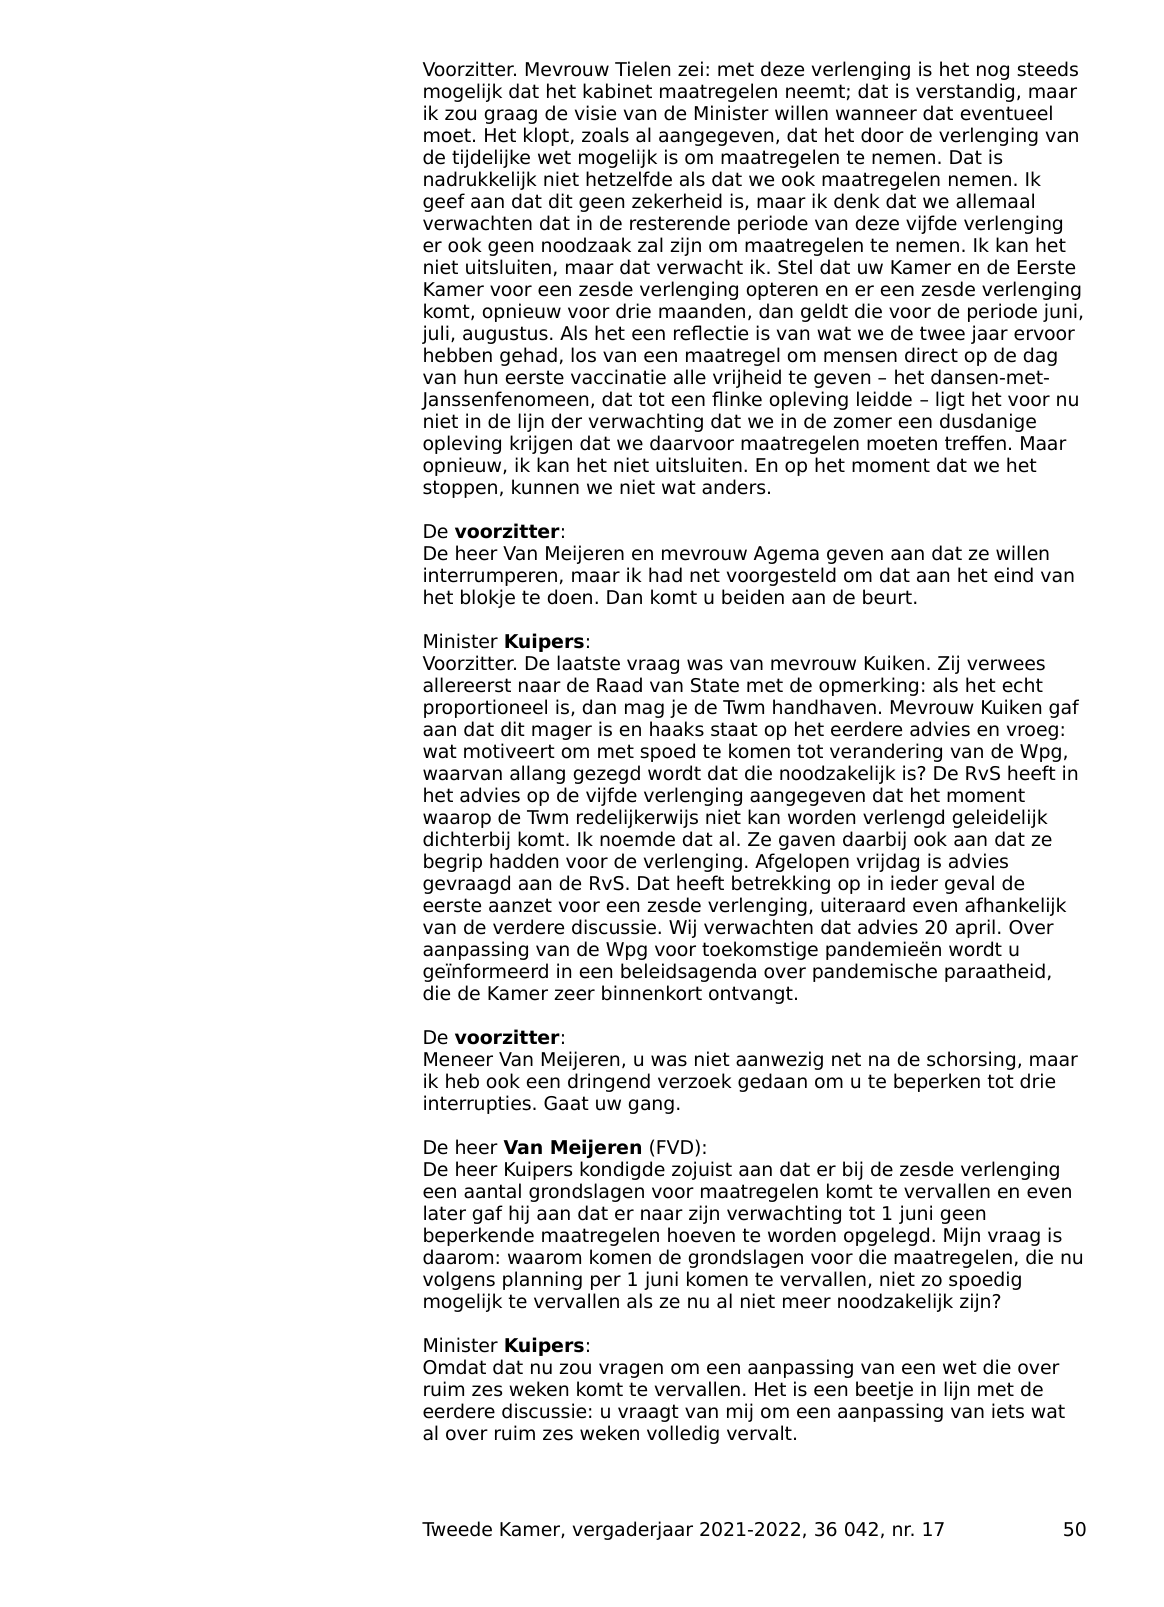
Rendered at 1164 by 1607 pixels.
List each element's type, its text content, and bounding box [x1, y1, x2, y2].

text De heer Van Meijeren en mevrouw Agema geven aan dat ze willen interrumperen, maar ik had net voorgesteld om dat aan het eind van het blokje te doen. Dan komt u beiden aan de beurt. [422, 543, 1087, 609]
text Omdat dat nu zou vragen om een aanpassing van een wet die over ruim zes weken komt te vervallen. Het is een beetje in lijn met de eerdere discussie: u vraagt van mij om een aanpassing van iets wat al over ruim zes weken volledig vervalt. [422, 1357, 1087, 1445]
text Minister Kuipers: [422, 1335, 1087, 1357]
text Voorzitter. De laatste vraag was van mevrouw Kuiken. Zij verwees allereerst naar de Raad van State met de opmerking: als het echt proportioneel is, dan mag je de Twm handhaven. Mevrouw Kuiken gaf aan dat dit mager is en haaks staat op het eerdere advies en vroeg: wat motiveert om met spoed te komen tot verandering van de Wpg, waarvan allang gezegd wordt dat die noodzakelijk is? De RvS heeft in het advies op de vijfde verlenging aangegeven dat het moment waarop de Twm redelijkerwijs niet kan worden verlengd geleidelijk dichterbij komt. Ik noemde dat al. Ze gaven daarbij ook aan dat ze begrip hadden voor de verlenging. Afgelopen vrijdag is advies gevraagd aan de RvS. Dat heeft betrekking op in ieder geval de eerste aanzet voor een zesde verlenging, uiteraard even afhankelijk van de verdere discussie. Wij verwachten dat advies 20 april. Over aanpassing van de Wpg voor toekomstige pandemieën wordt u geïnformeerd in een beleidsagenda over pandemische paraatheid, die de Kamer zeer binnenkort ontvangt. [422, 653, 1087, 1004]
text Voorzitter. Mevrouw Tielen zei: met deze verlenging is het nog steeds mogelijk dat het kabinet maatregelen neemt; dat is verstandig, maar ik zou graag de visie van de Minister willen wanneer dat eventueel moet. Het klopt, zoals al aangegeven, dat het door de verlenging van de tijdelijke wet mogelijk is om maatregelen te nemen. Dat is nadrukkelijk niet hetzelfde als dat we ook maatregelen nemen. Ik geef aan dat dit geen zekerheid is, maar ik denk dat we allemaal verwachten dat in de resterende periode van deze vijfde verlenging er ook geen noodzaak zal zijn om maatregelen te nemen. Ik kan het niet uitsluiten, maar dat verwacht ik. Stel dat uw Kamer en de Eerste Kamer voor een zesde verlenging opteren en er een zesde verlenging komt, opnieuw voor drie maanden, dan geldt die voor de periode juni, juli, augustus. Als het een reflectie is van wat we de twee jaar ervoor hebben gehad, los van een maatregel om mensen direct op de dag van hun eerste vaccinatie alle vrijheid te geven – het dansen-met-Janssenfenomeen, dat tot een flinke opleving leidde – ligt het voor nu niet in de lijn der verwachting dat we in de zomer een dusdanige opleving krijgen dat we daarvoor maatregelen moeten treffen. Maar opnieuw, ik kan het niet uitsluiten. En op het moment dat we het stoppen, kunnen we niet wat anders. [422, 59, 1087, 499]
text De heer Kuipers kondigde zojuist aan dat er bij de zesde verlenging een aantal grondslagen voor maatregelen komt te vervallen en even later gaf hij aan dat er naar zijn verwachting tot 1 juni geen beperkende maatregelen hoeven te worden opgelegd. Mijn vraag is daarom: waarom komen de grondslagen voor die maatregelen, die nu volgens planning per 1 juni komen te vervallen, niet zo spoedig mogelijk te vervallen als ze nu al niet meer noodzakelijk zijn? [422, 1159, 1087, 1313]
text De heer Van Meijeren (FVD): [422, 1137, 1087, 1159]
text De voorzitter: [422, 1027, 1087, 1049]
text De voorzitter: [422, 521, 1087, 543]
text Minister Kuipers: [422, 631, 1087, 653]
text Meneer Van Meijeren, u was niet aanwezig net na de schorsing, maar ik heb ook een dringend verzoek gedaan om u te beperken tot drie interrupties. Gaat uw gang. [422, 1049, 1087, 1115]
